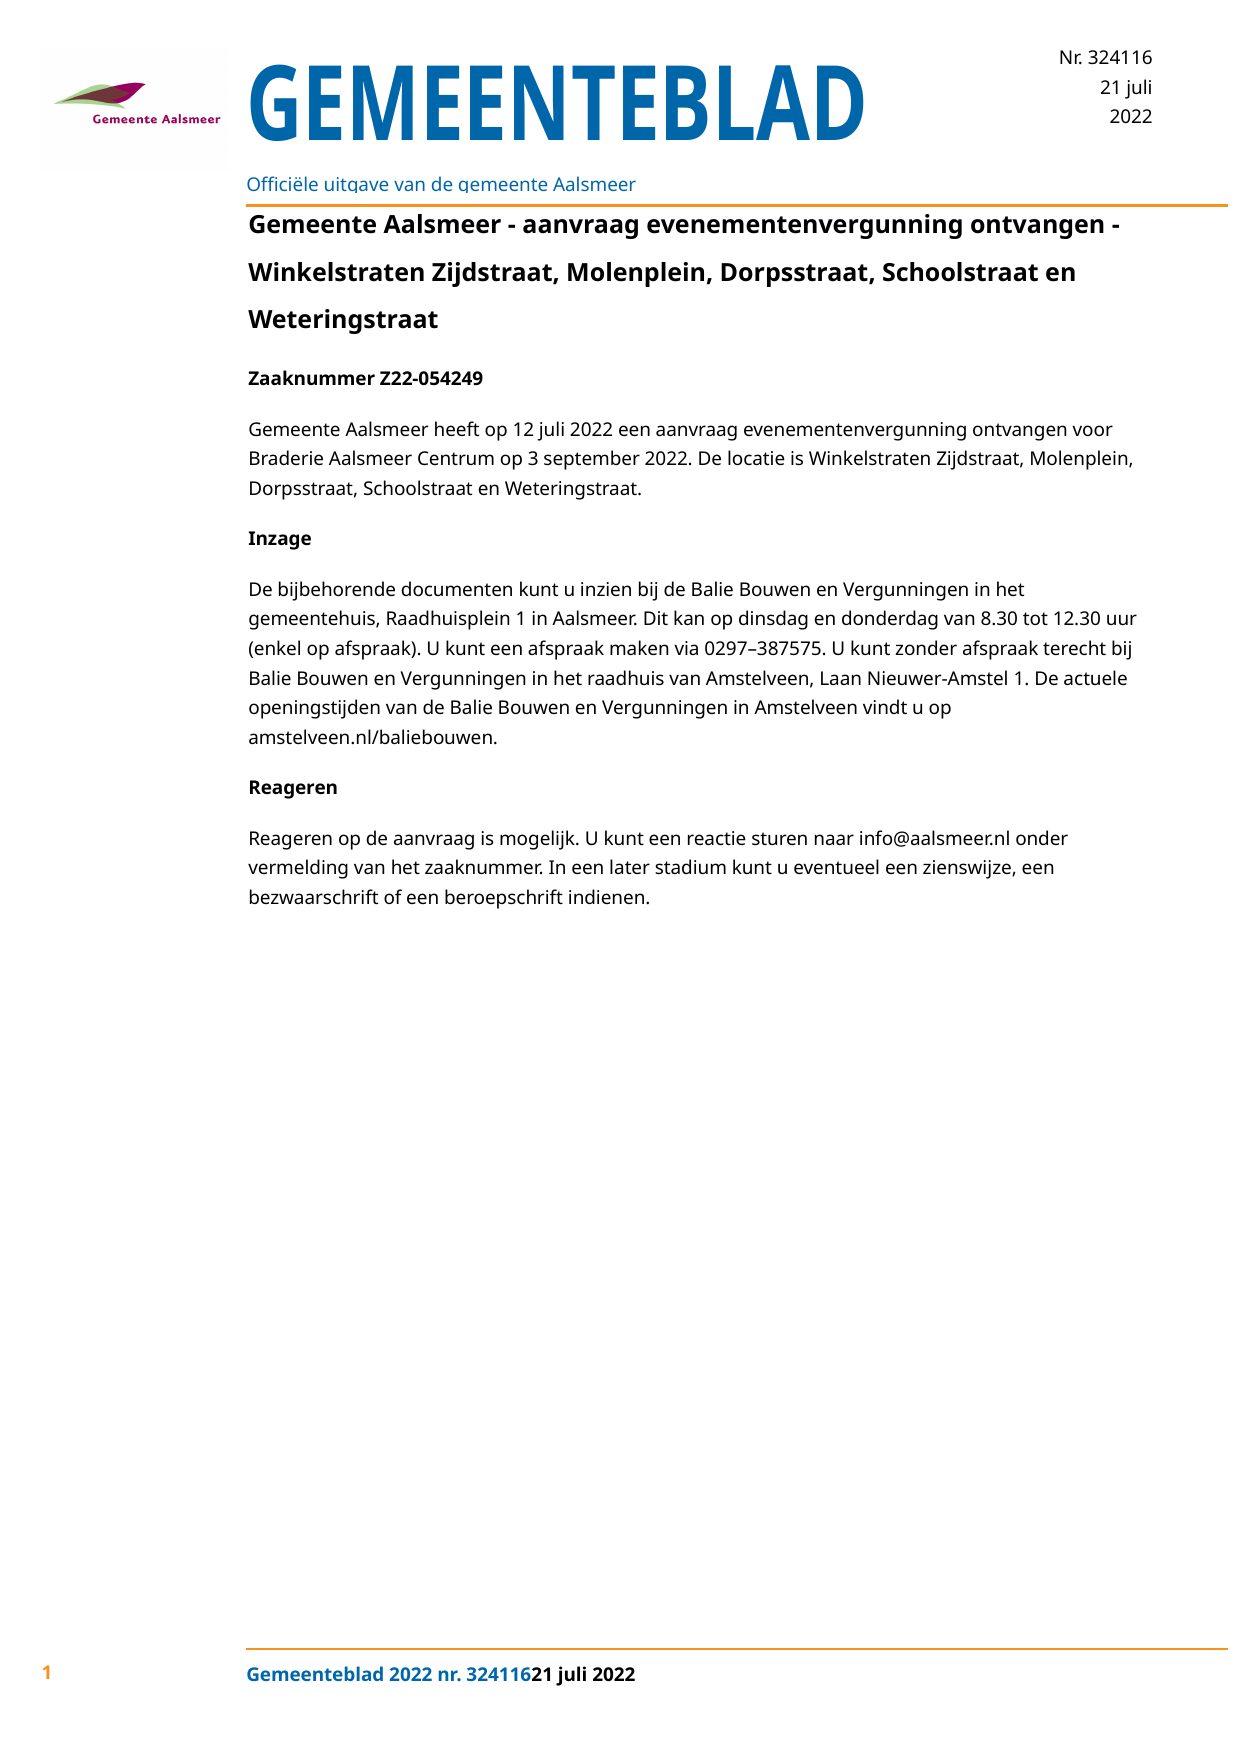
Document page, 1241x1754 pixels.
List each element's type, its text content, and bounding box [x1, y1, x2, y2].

picture [41, 47, 231, 172]
text Gemeente Aalsmeer heeft op 12 juli 2022 een aanvraag evenementenvergunning ontvangen voor Braderie Aalsmeer Centrum op 3 september 2022. De locatie is Winkelstraten Zijdstraat, Molenplein, Dorpsstraat, Schoolstraat en Weteringstraat. [248, 416, 1152, 501]
text Inzage [248, 526, 1152, 551]
text Zaaknummer Z22-054249 [248, 366, 1152, 391]
text Gemeente Aalsmeer - aanvraag evenementenvergunning ontvangen - Winkelstraten Zijdstraat, Molenplein, Dorpsstraat, Schoolstraat en Weteringstraat [248, 207, 1152, 336]
text De bijbehorende documenten kunt u inzien bij de Balie Bouwen en Vergunningen in het gemeentehuis, Raadhuisplein 1 in Aalsmeer. Dit kan op dinsdag en donderdag van 8.30 tot 12.30 uur (enkel op afspraak). U kunt een afspraak maken via 0297–387575. U kunt zonder afspraak terecht bij Balie Bouwen en Vergunningen in het raadhuis van Amstelveen, Laan Nieuwer-Amstel 1. De actuele openingstijden van de Balie Bouwen en Vergunningen in Amstelveen vindt u op amstelveen.nl/baliebouwen. [248, 576, 1152, 749]
text Reageren op de aanvraag is mogelijk. U kunt een reactie sturen naar info@aalsmeer.nl onder vermelding van het zaaknummer. In een later stadium kunt u eventueel een zienswijze, een bezwaarschrift of een beroepschrift indienen. [248, 825, 1152, 909]
text Reageren [248, 774, 1152, 800]
